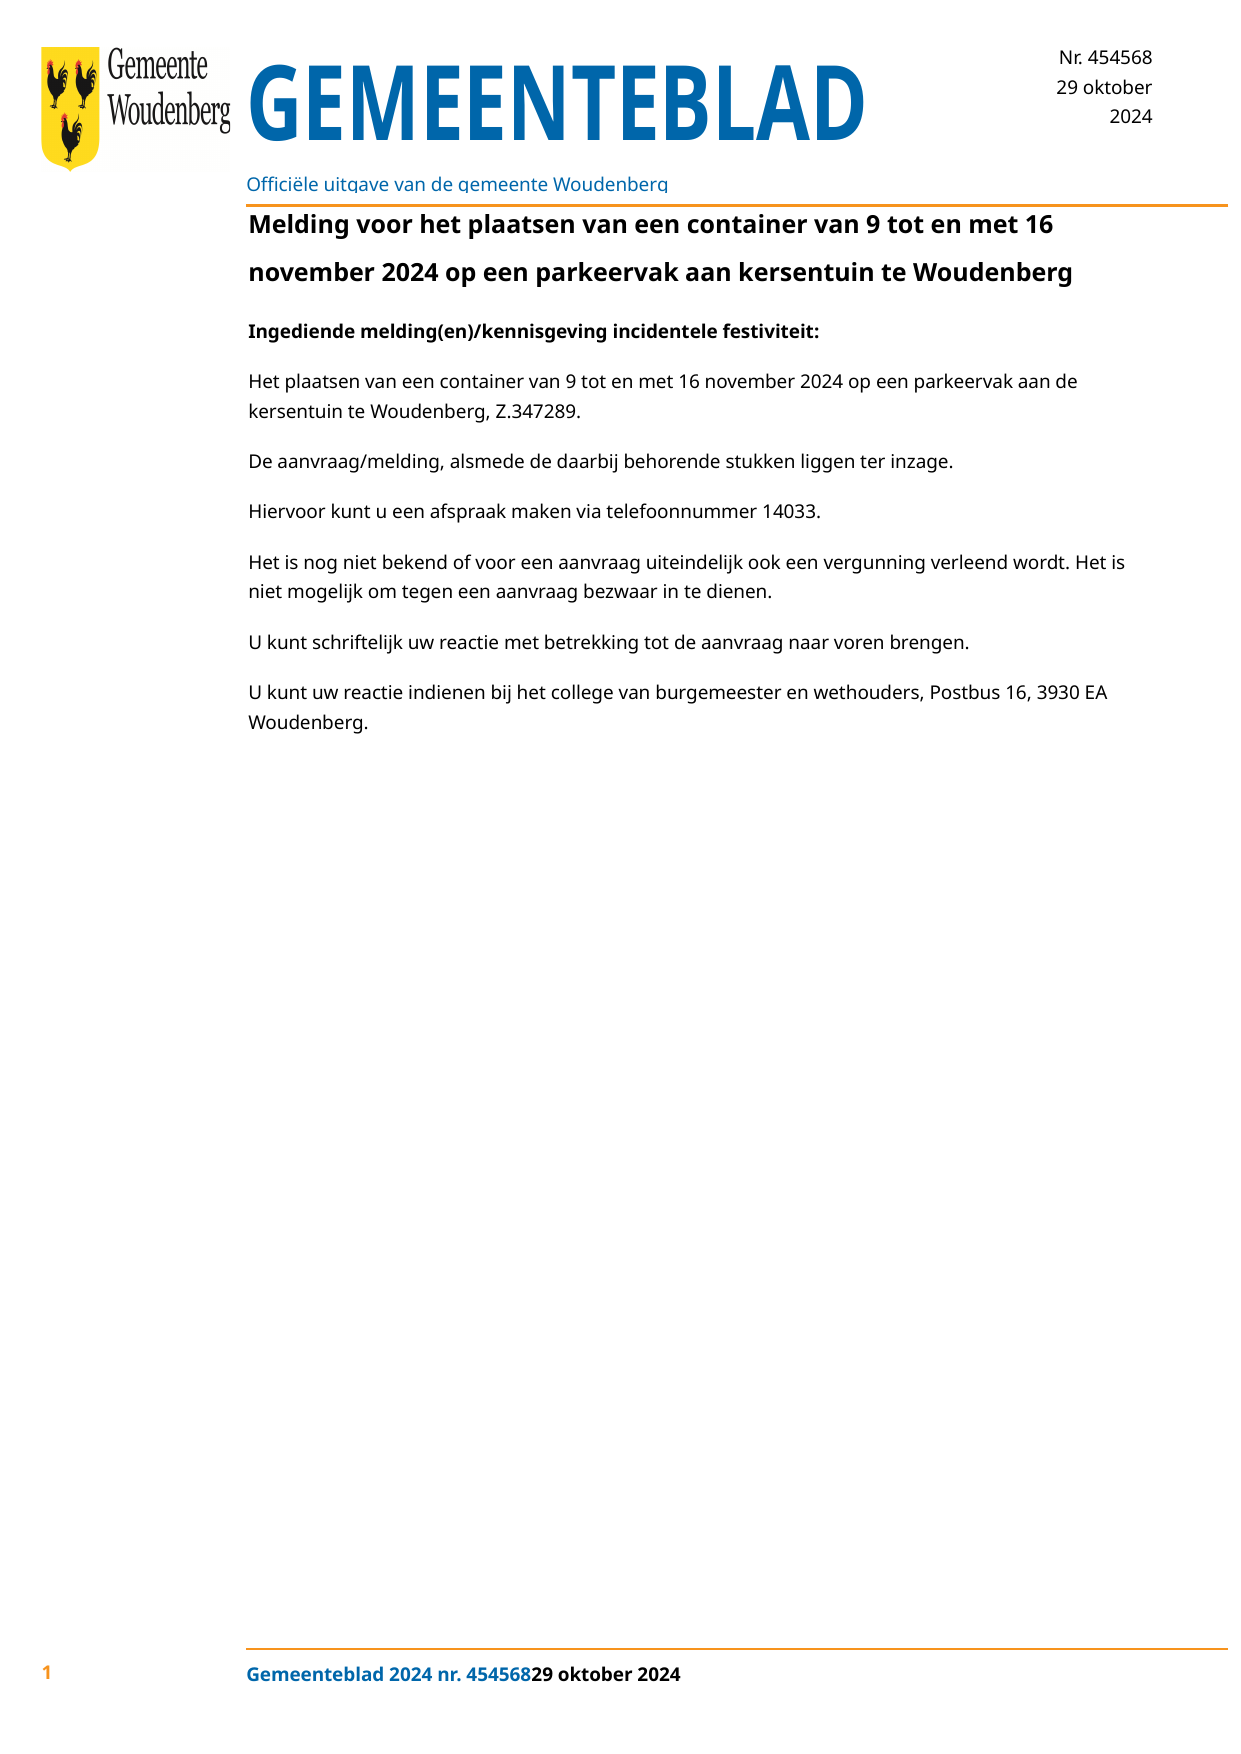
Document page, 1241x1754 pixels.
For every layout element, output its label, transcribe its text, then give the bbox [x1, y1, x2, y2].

text U kunt schriftelijk uw reactie met betrekking tot de aanvraag naar voren brengen. [248, 629, 1152, 655]
text Hiervoor kunt u een afspraak maken via telefoonnummer 14033. [248, 499, 1152, 524]
text De aanvraag/melding, alsmede de daarbij behorende stukken liggen ter inzage. [248, 448, 1152, 474]
text Melding voor het plaatsen van een container van 9 tot en met 16 november 2024 op een parkeervak aan kersentuin te Woudenberg [248, 207, 1152, 288]
text Het is nog niet bekend of voor een aanvraag uiteindelijk ook een vergunning verleend wordt. Het is niet mogelijk om tegen een aanvraag bezwaar in te dienen. [248, 549, 1152, 604]
text U kunt uw reactie indienen bij het college van burgemeester en wethouders, Postbus 16, 3930 EA Woudenberg. [248, 679, 1152, 735]
picture [41, 47, 231, 172]
text Ingediende melding(en)/kennisgeving incidentele festiviteit: [248, 318, 1152, 344]
text Het plaatsen van een container van 9 tot en met 16 november 2024 op een parkeervak aan de kersentuin te Woudenberg, Z.347289. [248, 368, 1152, 424]
